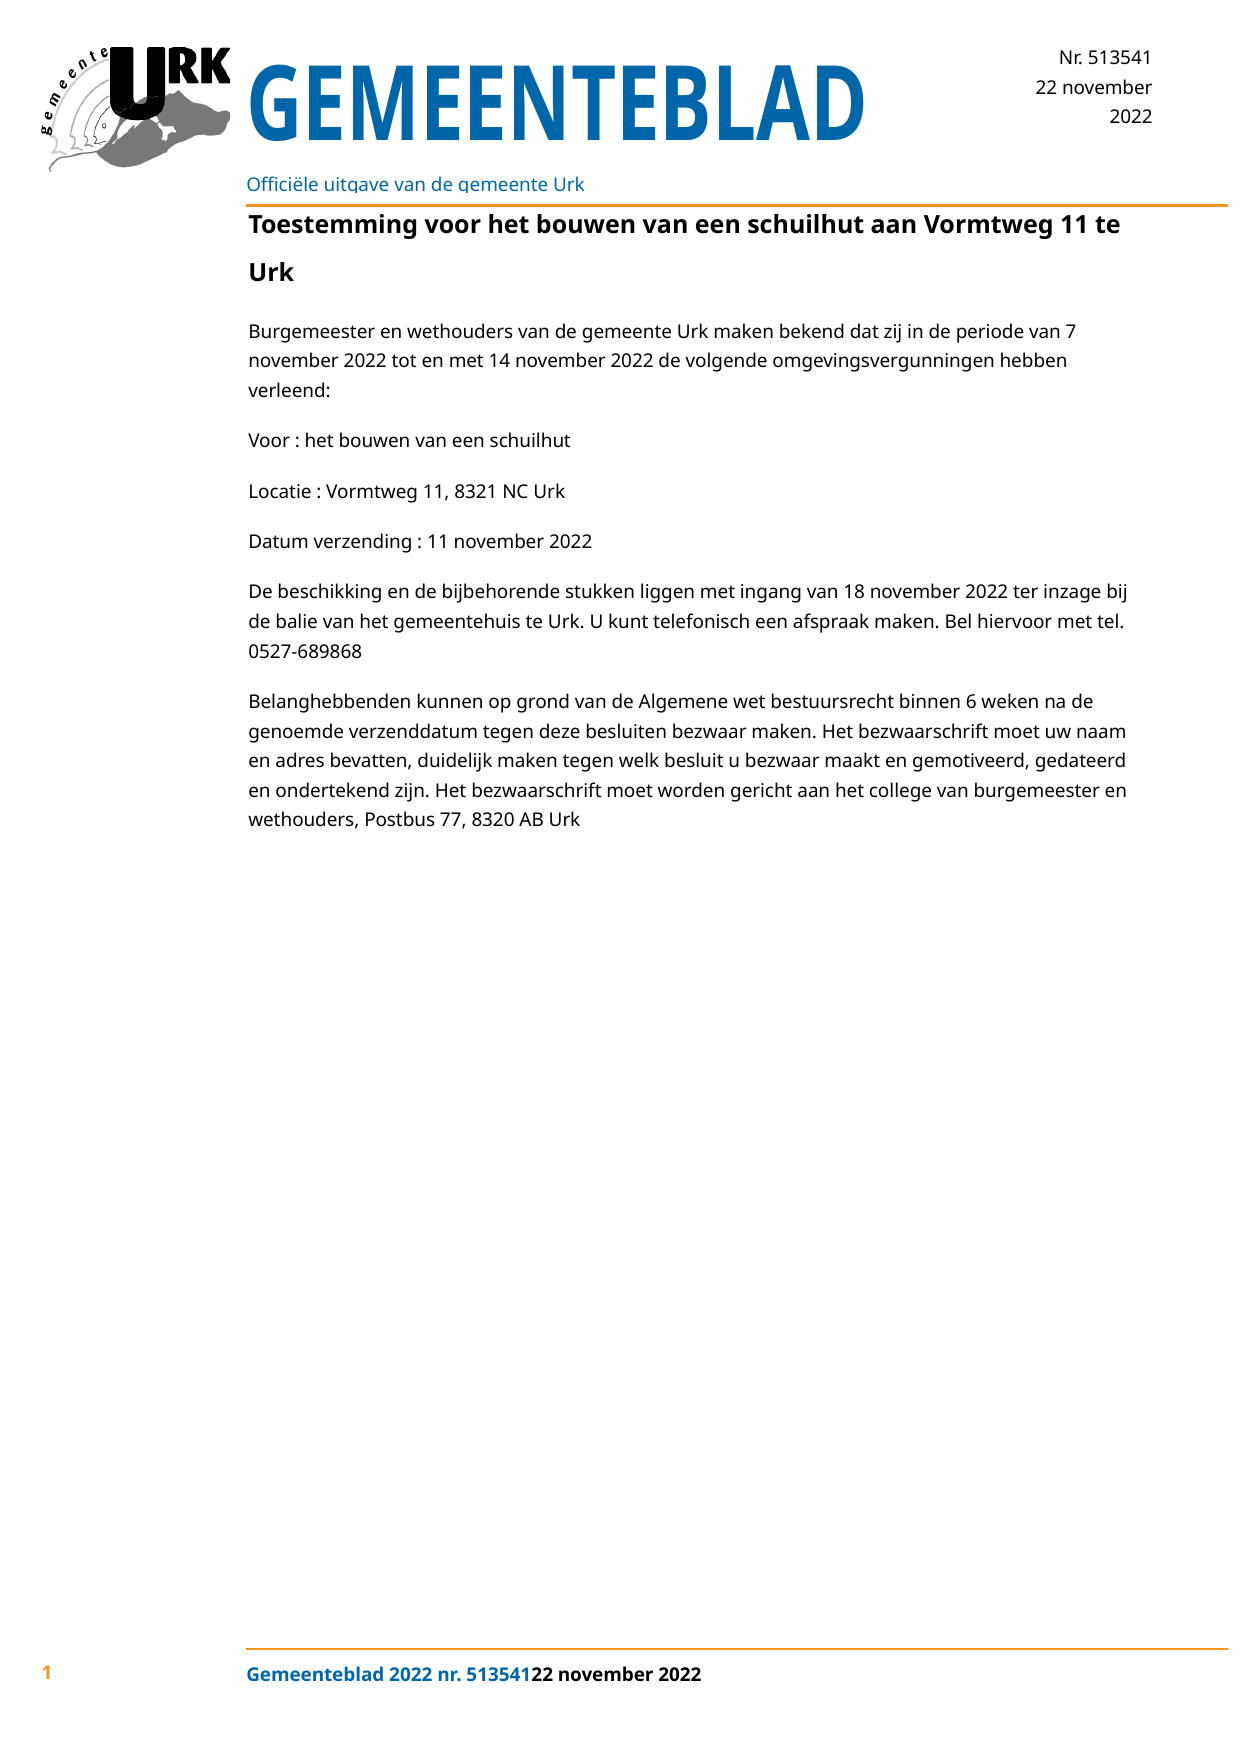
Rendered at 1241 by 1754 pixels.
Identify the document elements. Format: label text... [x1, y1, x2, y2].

text Locatie : Vormtweg 11, 8321 NC Urk [248, 478, 1152, 504]
text Belanghebbenden kunnen op grond van de Algemene wet bestuursrecht binnen 6 weken na de genoemde verzenddatum tegen deze besluiten bezwaar maken. Het bezwaarschrift moet uw naam en adres bevatten, duidelijk maken tegen welk besluit u bezwaar maakt en gemotiveerd, gedateerd en ondertekend zijn. Het bezwaarschrift moet worden gericht aan het college van burgemeester en wethouders, Postbus 77, 8320 AB Urk [248, 688, 1152, 832]
text Burgemeester en wethouders van de gemeente Urk maken bekend dat zij in de periode van 7 november 2022 tot en met 14 november 2022 de volgende omgevingsvergunningen hebben verleend: [248, 318, 1152, 403]
text De beschikking en de bijbehorende stukken liggen met ingang van 18 november 2022 ter inzage bij de balie van het gemeentehuis te Urk. U kunt telefonisch een afspraak maken. Bel hiervoor met tel. 0527-689868 [248, 579, 1152, 664]
picture [41, 47, 231, 172]
text Voor : het bouwen van een schuilhut [248, 427, 1152, 453]
text Datum verzending : 11 november 2022 [248, 528, 1152, 554]
text Toestemming voor het bouwen van een schuilhut aan Vormtweg 11 te Urk [248, 207, 1152, 288]
